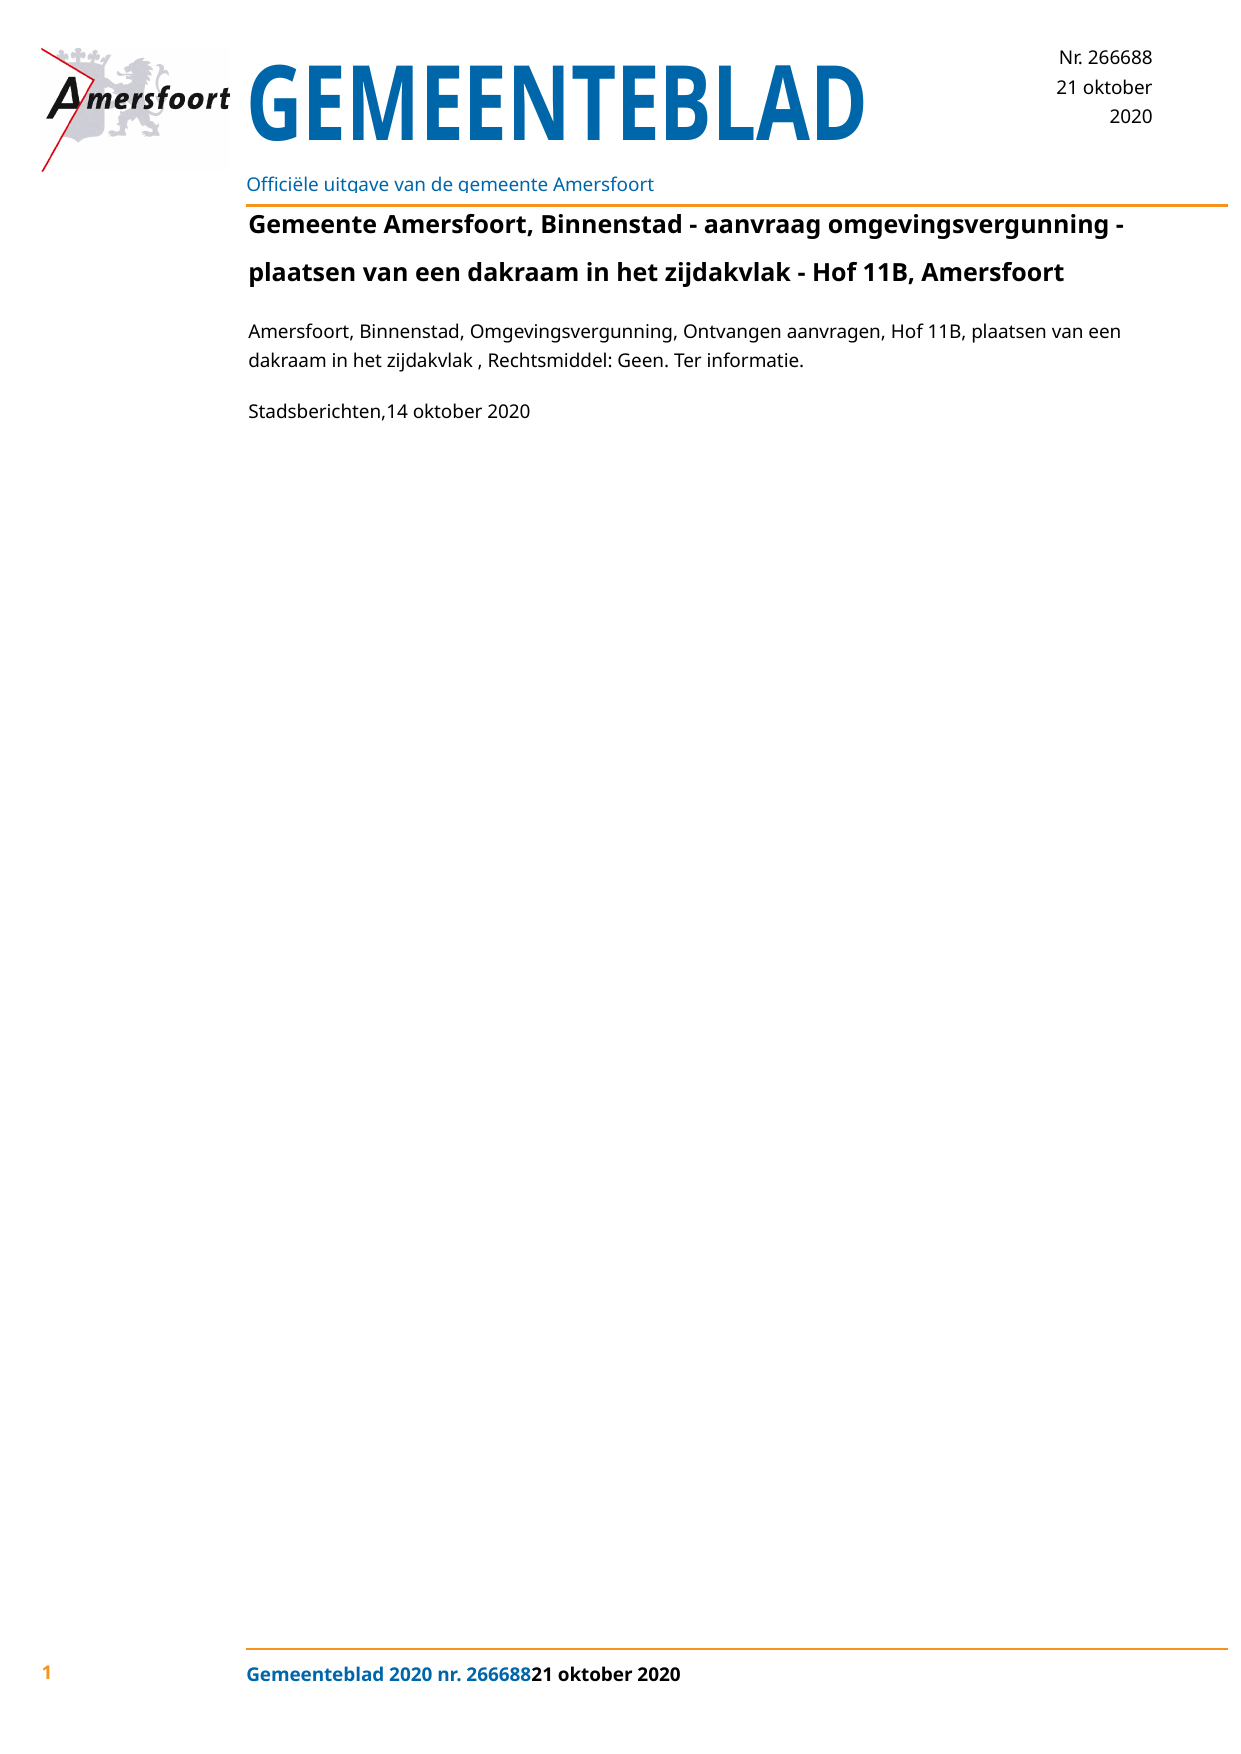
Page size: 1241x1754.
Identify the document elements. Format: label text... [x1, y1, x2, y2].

picture [41, 47, 231, 172]
text Stadsberichten,14 oktober 2020 [248, 398, 1152, 424]
text Amersfoort, Binnenstad, Omgevingsvergunning, Ontvangen aanvragen, Hof 11B, plaatsen van een dakraam in het zijdakvlak , Rechtsmiddel: Geen. Ter informatie. [248, 318, 1152, 373]
text Gemeente Amersfoort, Binnenstad - aanvraag omgevingsvergunning - plaatsen van een dakraam in het zijdakvlak - Hof 11B, Amersfoort [248, 207, 1152, 288]
